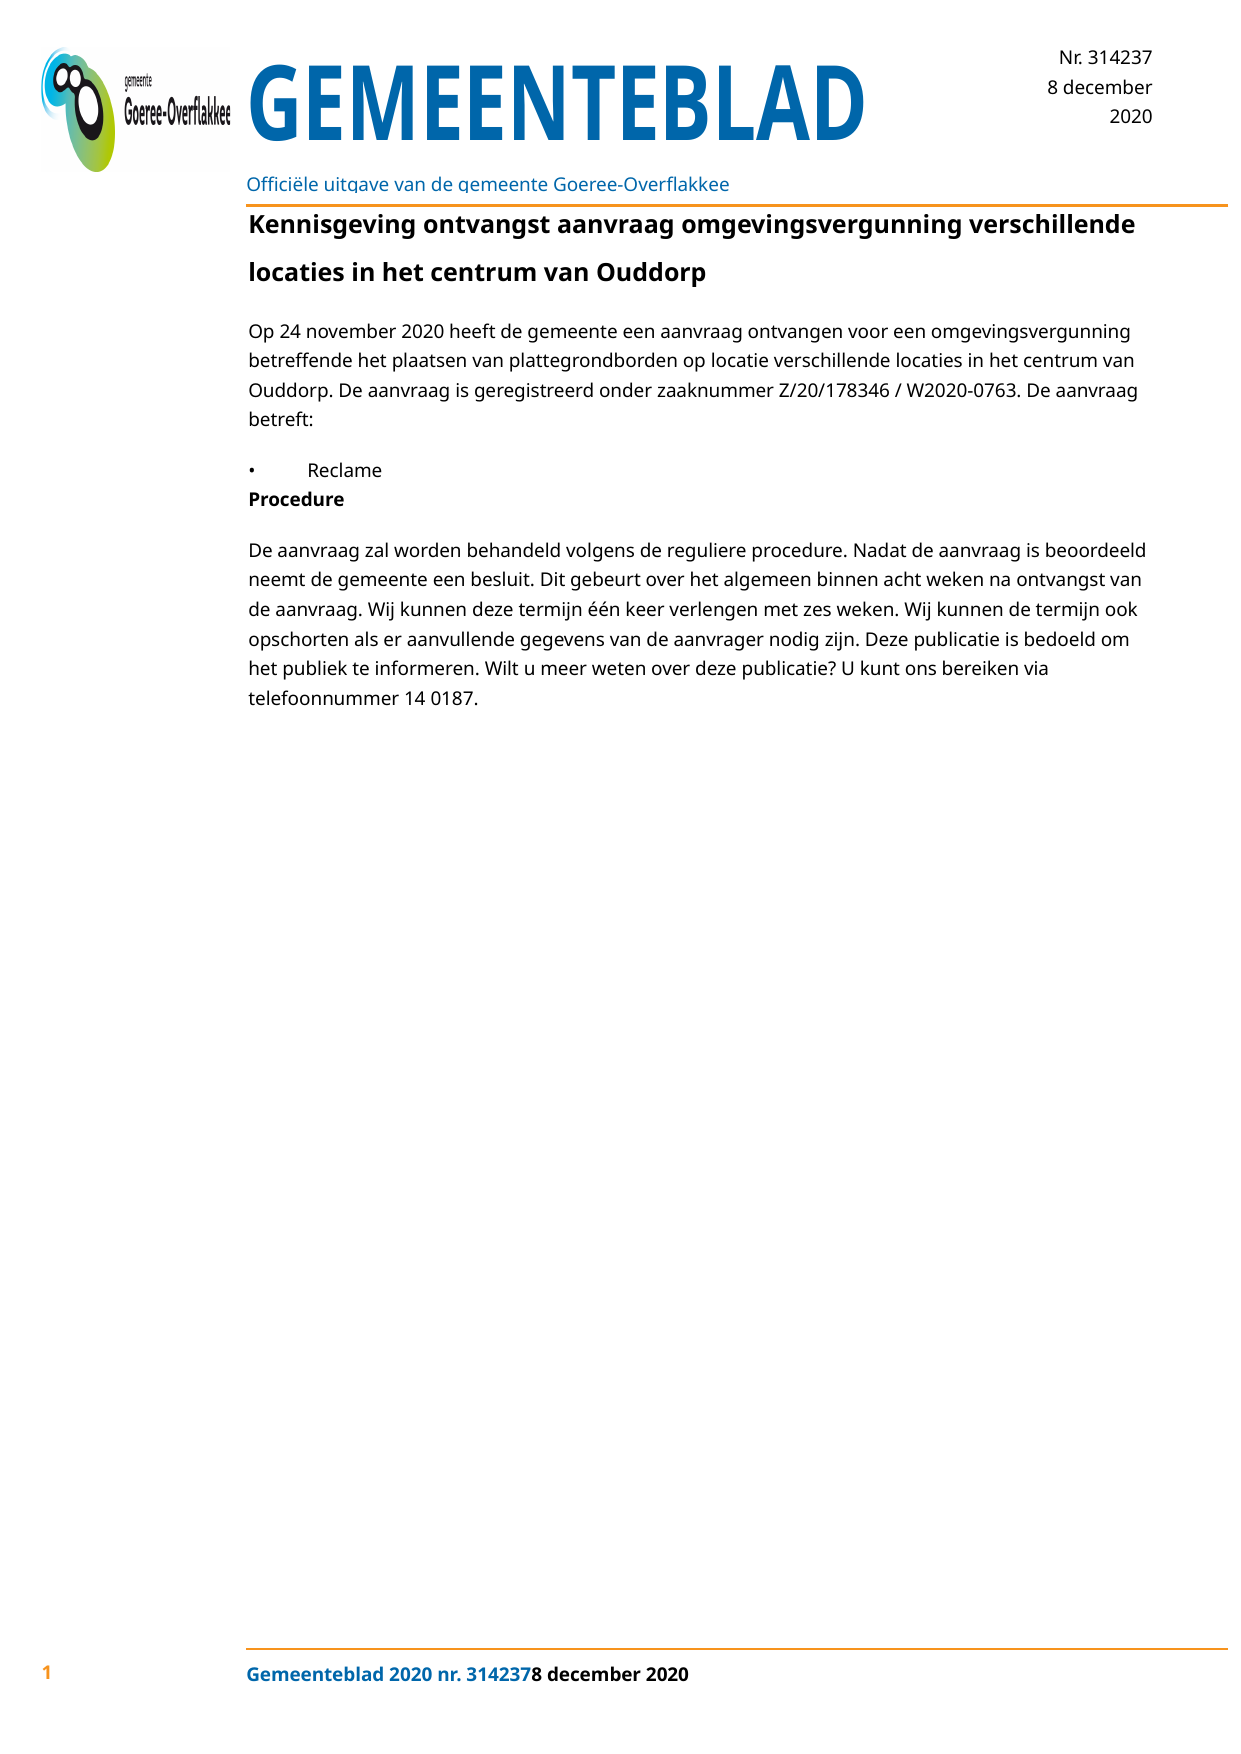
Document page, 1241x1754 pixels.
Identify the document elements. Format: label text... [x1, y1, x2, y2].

list Reclame [248, 457, 1152, 483]
text Op 24 november 2020 heeft de gemeente een aanvraag ontvangen voor een omgevingsvergunning betreffende het plaatsen van plattegrondborden op locatie verschillende locaties in het centrum van Ouddorp. De aanvraag is geregistreerd onder zaaknummer Z/20/178346 / W2020-0763. De aanvraag betreft: [248, 318, 1152, 432]
picture [41, 47, 231, 172]
text Procedure [248, 487, 1152, 512]
text Kennisgeving ontvangst aanvraag omgevingsvergunning verschillende locaties in het centrum van Ouddorp [248, 207, 1152, 288]
text De aanvraag zal worden behandeld volgens de reguliere procedure. Nadat de aanvraag is beoordeeld neemt de gemeente een besluit. Dit gebeurt over het algemeen binnen acht weken na ontvangst van de aanvraag. Wij kunnen deze termijn één keer verlengen met zes weken. Wij kunnen de termijn ook opschorten als er aanvullende gegevens van de aanvrager nodig zijn. Deze publicatie is bedoeld om het publiek te informeren. Wilt u meer weten over deze publicatie? U kunt ons bereiken via telefoonnummer 14 0187. [248, 537, 1152, 711]
